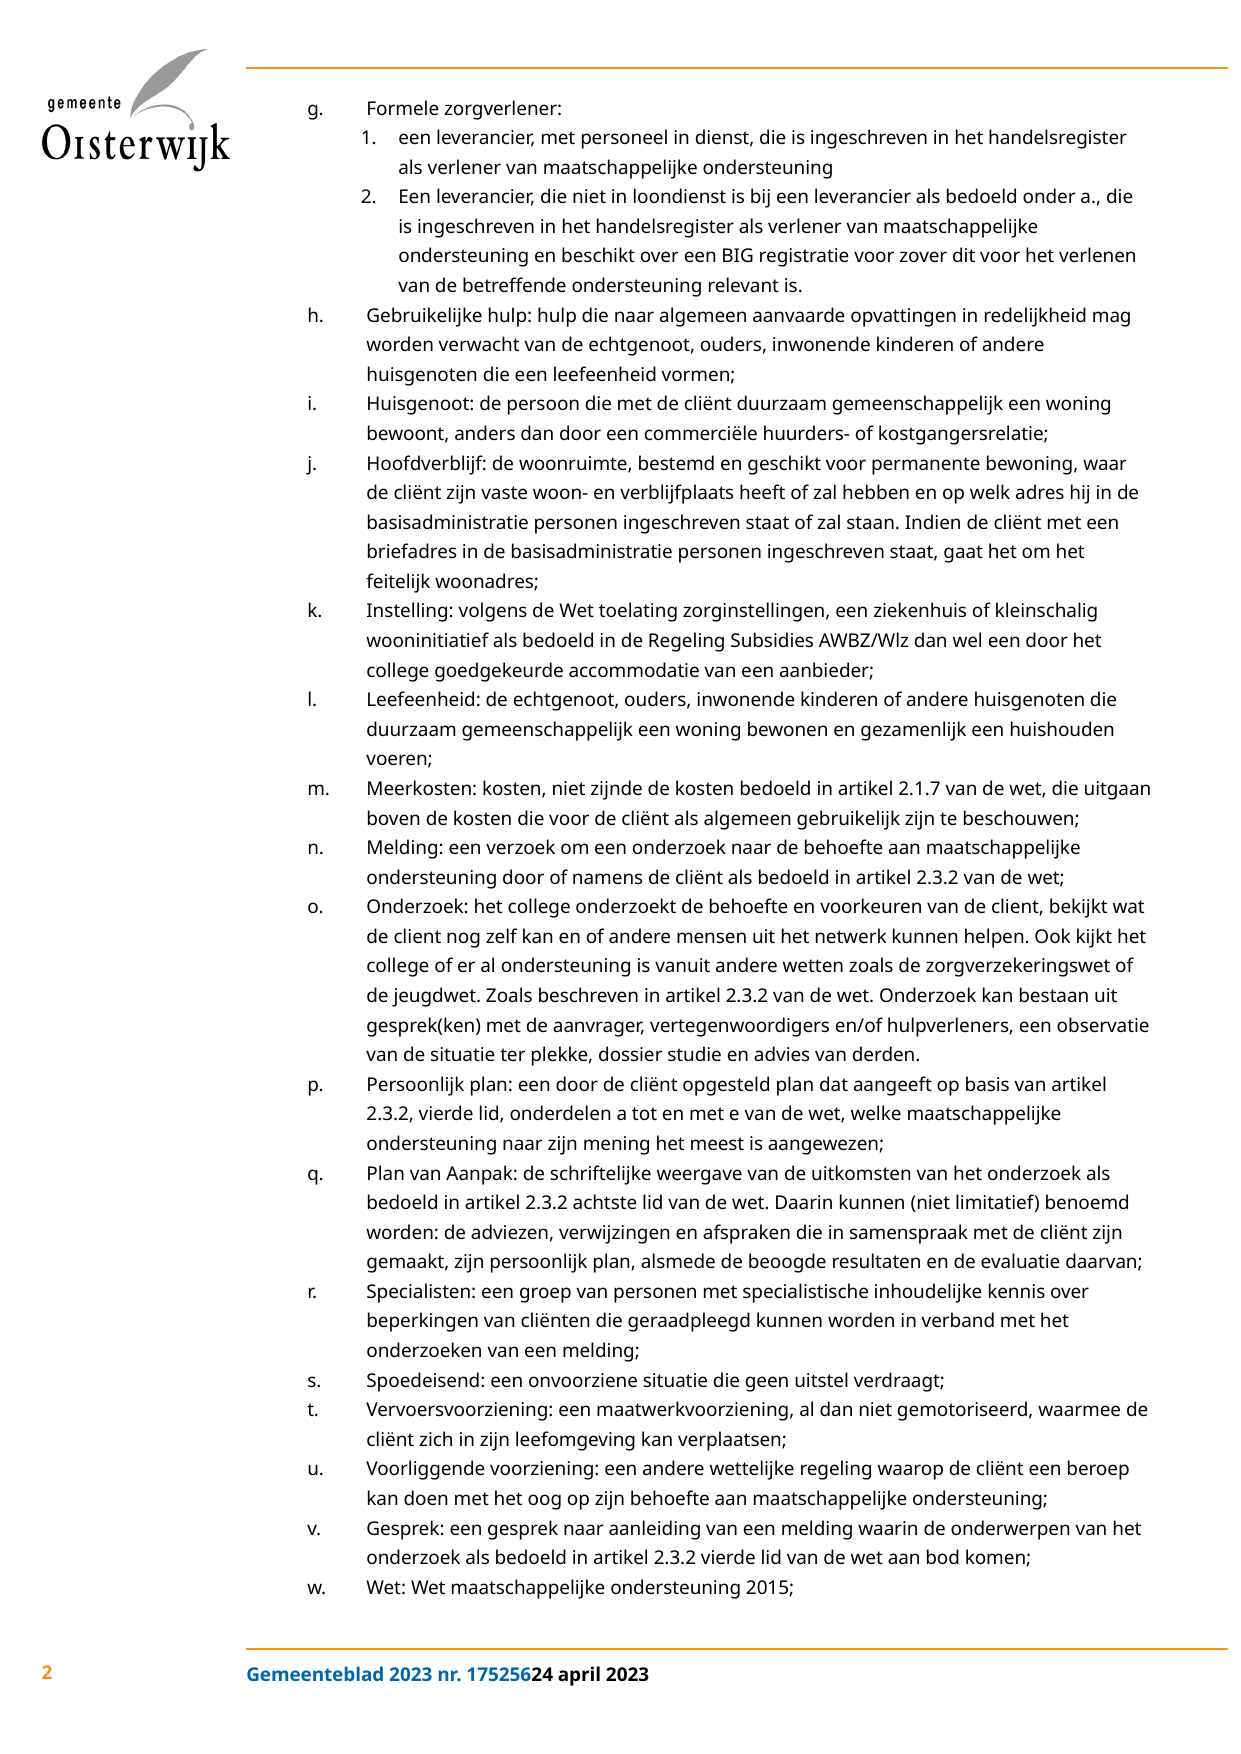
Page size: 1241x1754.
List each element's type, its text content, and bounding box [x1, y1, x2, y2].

list Een leverancier, die niet in loondienst is bij een leverancier als bedoeld onder a., die is ingeschreven in het handelsregister als verlener van maatschappelijke ondersteuning en beschikt over een BIG registratie voor zover dit voor het verlenen van de betreffende ondersteuning relevant is. [361, 183, 1152, 298]
list Specialisten: een groep van personen met specialistische inhoudelijke kennis over beperkingen van cliënten die geraadpleegd kunnen worden in verband met het onderzoeken van een melding; [307, 1278, 1152, 1363]
picture [41, 47, 231, 172]
list Formele zorgverlener: [307, 95, 1152, 121]
list Melding: een verzoek om een onderzoek naar de behoefte aan maatschappelijke ondersteuning door of namens de cliënt als bedoeld in artikel 2.3.2 van de wet; [307, 834, 1152, 890]
list Huisgenoot: de persoon die met de cliënt duurzaam gemeenschappelijk een woning bewoont, anders dan door een commerciële huurders- of kostgangersrelatie; [307, 391, 1152, 446]
list Wet: Wet maatschappelijke ondersteuning 2015; [307, 1574, 1152, 1600]
list Persoonlijk plan: een door de cliënt opgesteld plan dat aangeeft op basis van artikel 2.3.2, vierde lid, onderdelen a tot en met e van de wet, welke maatschappelijke ondersteuning naar zijn mening het meest is aangewezen; [307, 1071, 1152, 1156]
list een leverancier, met personeel in dienst, die is ingeschreven in het handelsregister als verlener van maatschappelijke ondersteuning [361, 124, 1152, 180]
list Spoedeisend: een onvoorziene situatie die geen uitstel verdraagt; [307, 1367, 1152, 1393]
list Vervoersvoorziening: een maatwerkvoorziening, al dan niet gemotoriseerd, waarmee de cliënt zich in zijn leefomgeving kan verplaatsen; [307, 1396, 1152, 1452]
list Plan van Aanpak: de schriftelijke weergave van de uitkomsten van het onderzoek als bedoeld in artikel 2.3.2 achtste lid van de wet. Daarin kunnen (niet limitatief) benoemd worden: de adviezen, verwijzingen en afspraken die in samenspraak met de cliënt zijn gemaakt, zijn persoonlijk plan, alsmede de beoogde resultaten en de evaluatie daarvan; [307, 1160, 1152, 1274]
list Instelling: volgens de Wet toelating zorginstellingen, een ziekenhuis of kleinschalig wooninitiatief als bedoeld in de Regeling Subsidies AWBZ/Wlz dan wel een door het college goedgekeurde accommodatie van een aanbieder; [307, 598, 1152, 683]
list Gebruikelijke hulp: hulp die naar algemeen aanvaarde opvattingen in redelijkheid mag worden verwacht van de echtgenoot, ouders, inwonende kinderen of andere huisgenoten die een leefeenheid vormen; [307, 302, 1152, 387]
list Hoofdverblijf: de woonruimte, bestemd en geschikt voor permanente bewoning, waar de cliënt zijn vaste woon- en verblijfplaats heeft of zal hebben en op welk adres hij in de basisadministratie personen ingeschreven staat of zal staan. Indien de cliënt met een briefadres in de basisadministratie personen ingeschreven staat, gaat het om het feitelijk woonadres; [307, 450, 1152, 594]
list Voorliggende voorziening: een andere wettelijke regeling waarop de cliënt een beroep kan doen met het oog op zijn behoefte aan maatschappelijke ondersteuning; [307, 1456, 1152, 1511]
list Onderzoek: het college onderzoekt de behoefte en voorkeuren van de client, bekijkt wat de client nog zelf kan en of andere mensen uit het netwerk kunnen helpen. Ook kijkt het college of er al ondersteuning is vanuit andere wetten zoals de zorgverzekeringswet of de jeugdwet. Zoals beschreven in artikel 2.3.2 van de wet. Onderzoek kan bestaan uit gesprek(ken) met de aanvrager, vertegenwoordigers en/of hulpverleners, een observatie van de situatie ter plekke, dossier studie en advies van derden. [307, 893, 1152, 1067]
list Leefeenheid: de echtgenoot, ouders, inwonende kinderen of andere huisgenoten die duurzaam gemeenschappelijk een woning bewonen en gezamenlijk een huishouden voeren; [307, 686, 1152, 771]
list Meerkosten: kosten, niet zijnde de kosten bedoeld in artikel 2.1.7 van de wet, die uitgaan boven de kosten die voor de cliënt als algemeen gebruikelijk zijn te beschouwen; [307, 775, 1152, 831]
list Gesprek: een gesprek naar aanleiding van een melding waarin de onderwerpen van het onderzoek als bedoeld in artikel 2.3.2 vierde lid van de wet aan bod komen; [307, 1515, 1152, 1570]
